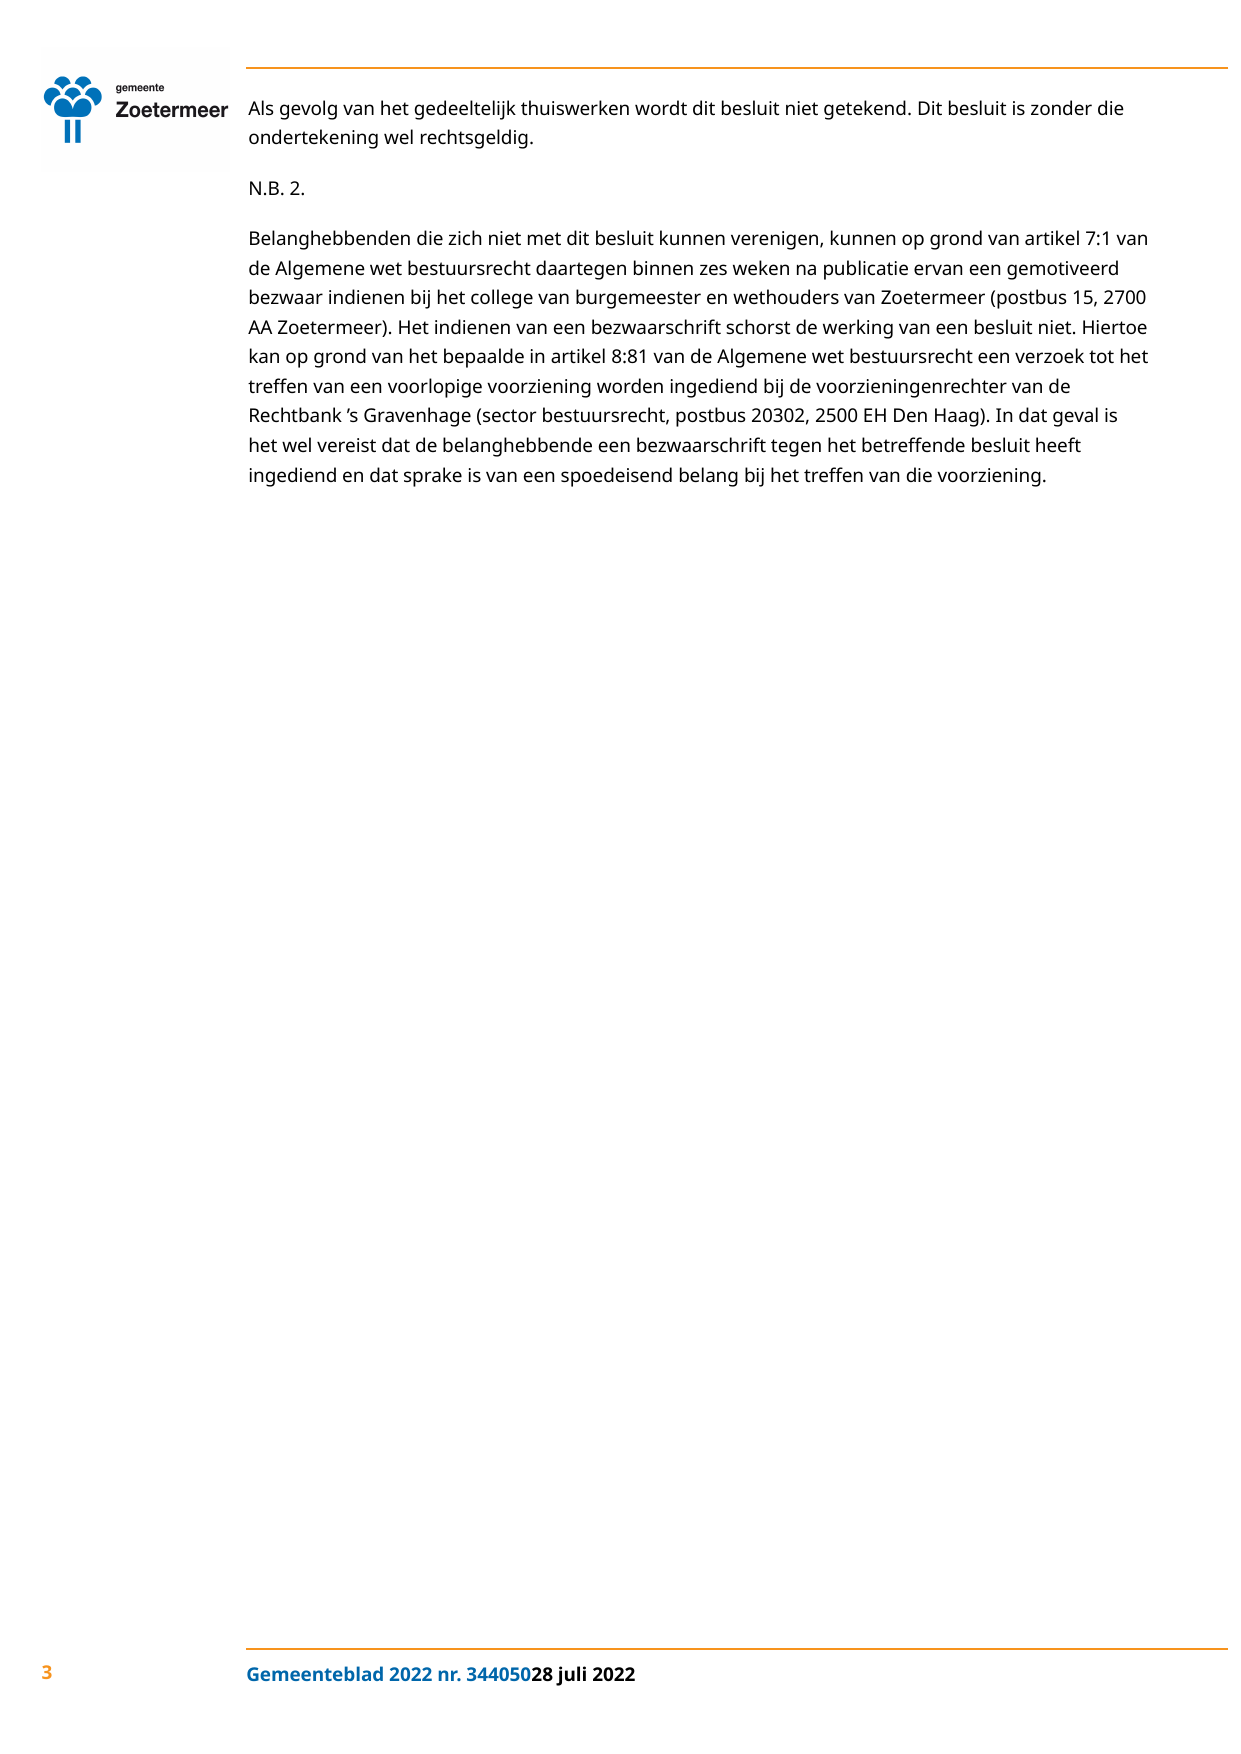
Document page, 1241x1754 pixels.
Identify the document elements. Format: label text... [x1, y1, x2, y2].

text Als gevolg van het gedeeltelijk thuiswerken wordt dit besluit niet getekend. Dit besluit is zonder die ondertekening wel rechtsgeldig. [248, 95, 1152, 150]
text N.B. 2. [248, 175, 1152, 201]
picture [41, 47, 231, 172]
text Belanghebbenden die zich niet met dit besluit kunnen verenigen, kunnen op grond van artikel 7:1 van de Algemene wet bestuursrecht daartegen binnen zes weken na publicatie ervan een gemotiveerd bezwaar indienen bij het college van burgemeester en wethouders van Zoetermeer (postbus 15, 2700 AA Zoetermeer). Het indienen van een bezwaarschrift schorst de werking van een besluit niet. Hiertoe kan op grond van het bepaalde in artikel 8:81 van de Algemene wet bestuursrecht een verzoek tot het treffen van een voorlopige voorziening worden ingediend bij de voorzieningenrechter van de Rechtbank ’s Gravenhage (sector bestuursrecht, postbus 20302, 2500 EH Den Haag). In dat geval is het wel vereist dat de belanghebbende een bezwaarschrift tegen het betreffende besluit heeft ingediend en dat sprake is van een spoedeisend belang bij het treffen van die voorziening. [248, 225, 1152, 488]
